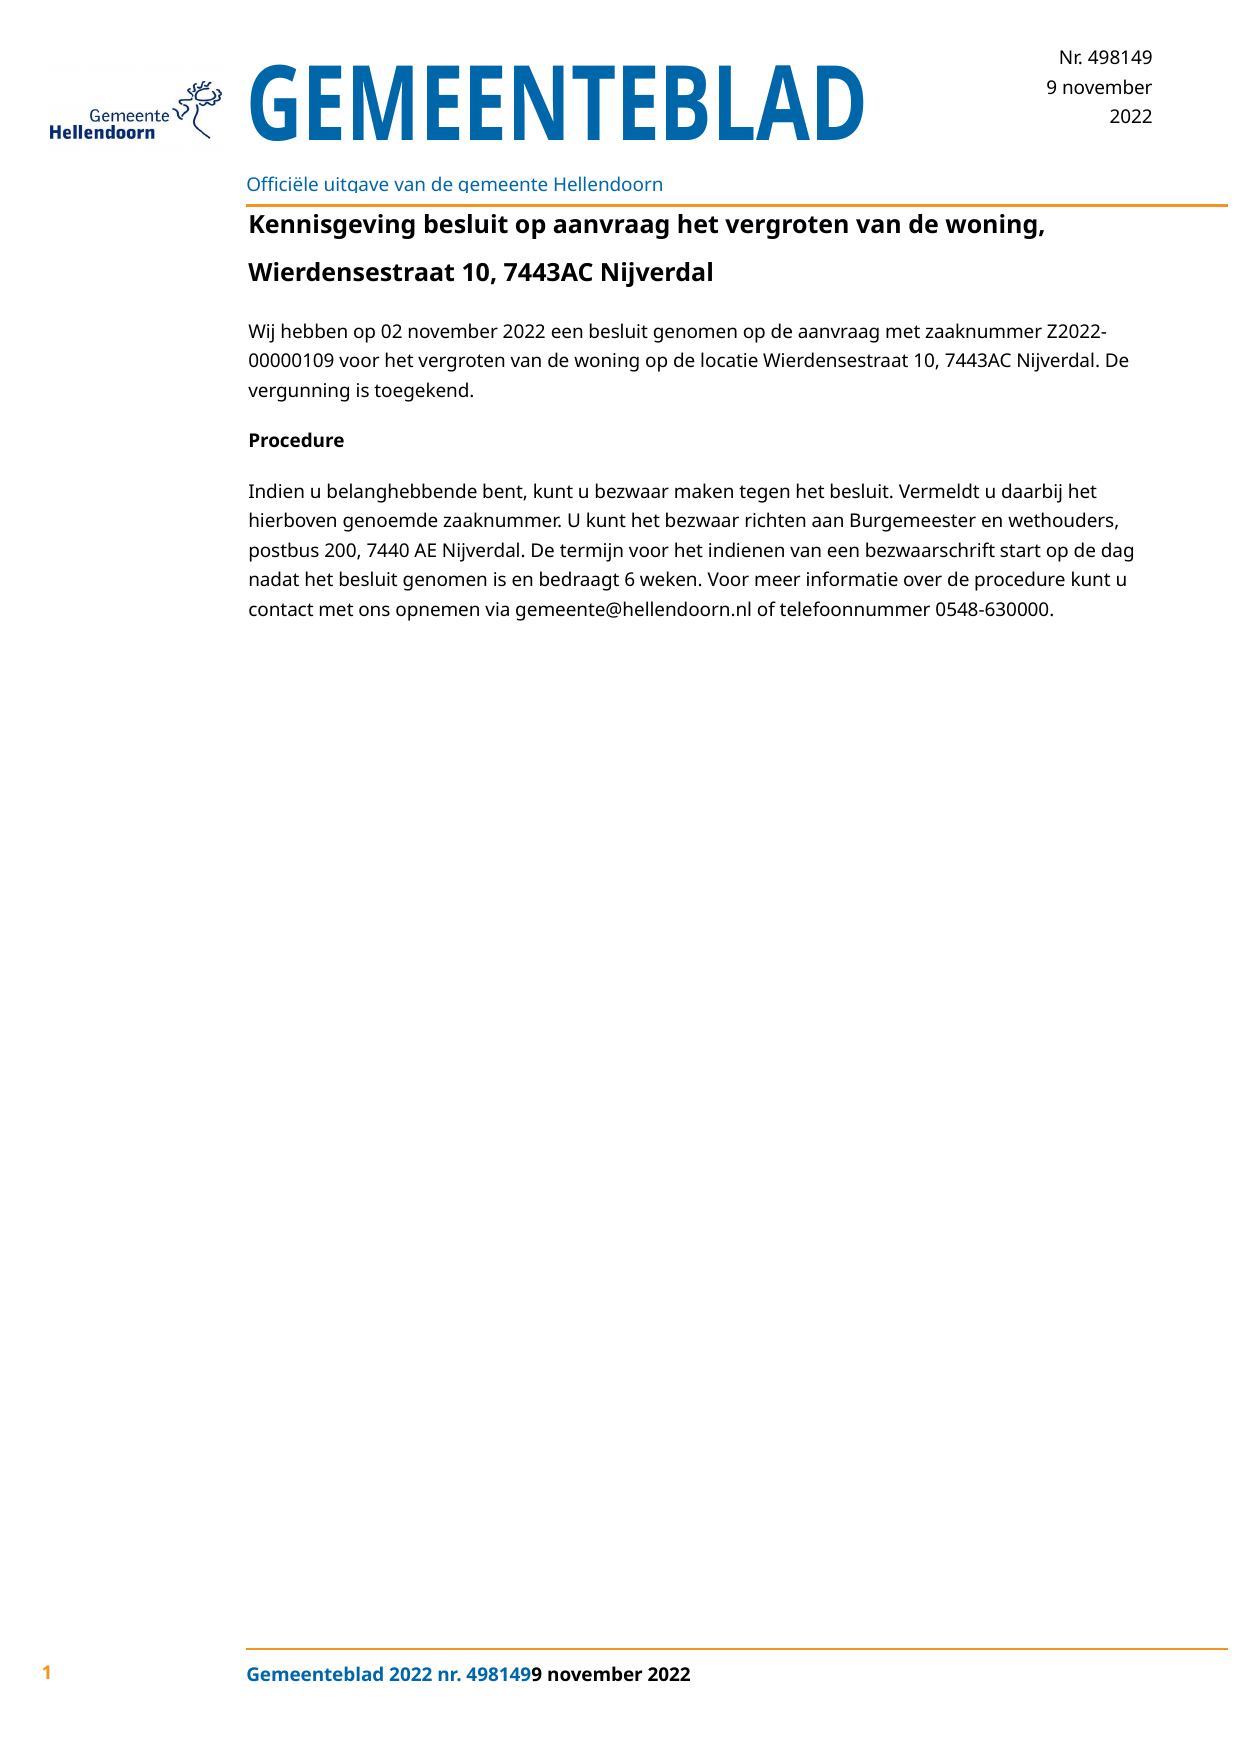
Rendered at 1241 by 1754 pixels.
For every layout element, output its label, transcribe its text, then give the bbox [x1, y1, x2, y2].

text Procedure [248, 427, 1152, 453]
picture [41, 47, 231, 172]
text Indien u belanghebbende bent, kunt u bezwaar maken tegen het besluit. Vermeldt u daarbij het hierboven genoemde zaaknummer. U kunt het bezwaar richten aan Burgemeester en wethouders, postbus 200, 7440 AE Nijverdal. De termijn voor het indienen van een bezwaarschrift start op de dag nadat het besluit genomen is en bedraagt 6 weken. Voor meer informatie over de procedure kunt u contact met ons opnemen via gemeente@hellendoorn.nl of telefoonnummer 0548-630000. [248, 478, 1152, 622]
text Wij hebben op 02 november 2022 een besluit genomen op de aanvraag met zaaknummer Z2022-00000109 voor het vergroten van de woning op de locatie Wierdensestraat 10, 7443AC Nijverdal. De vergunning is toegekend. [248, 318, 1152, 403]
text Kennisgeving besluit op aanvraag het vergroten van de woning, Wierdensestraat 10, 7443AC Nijverdal [248, 207, 1152, 288]
